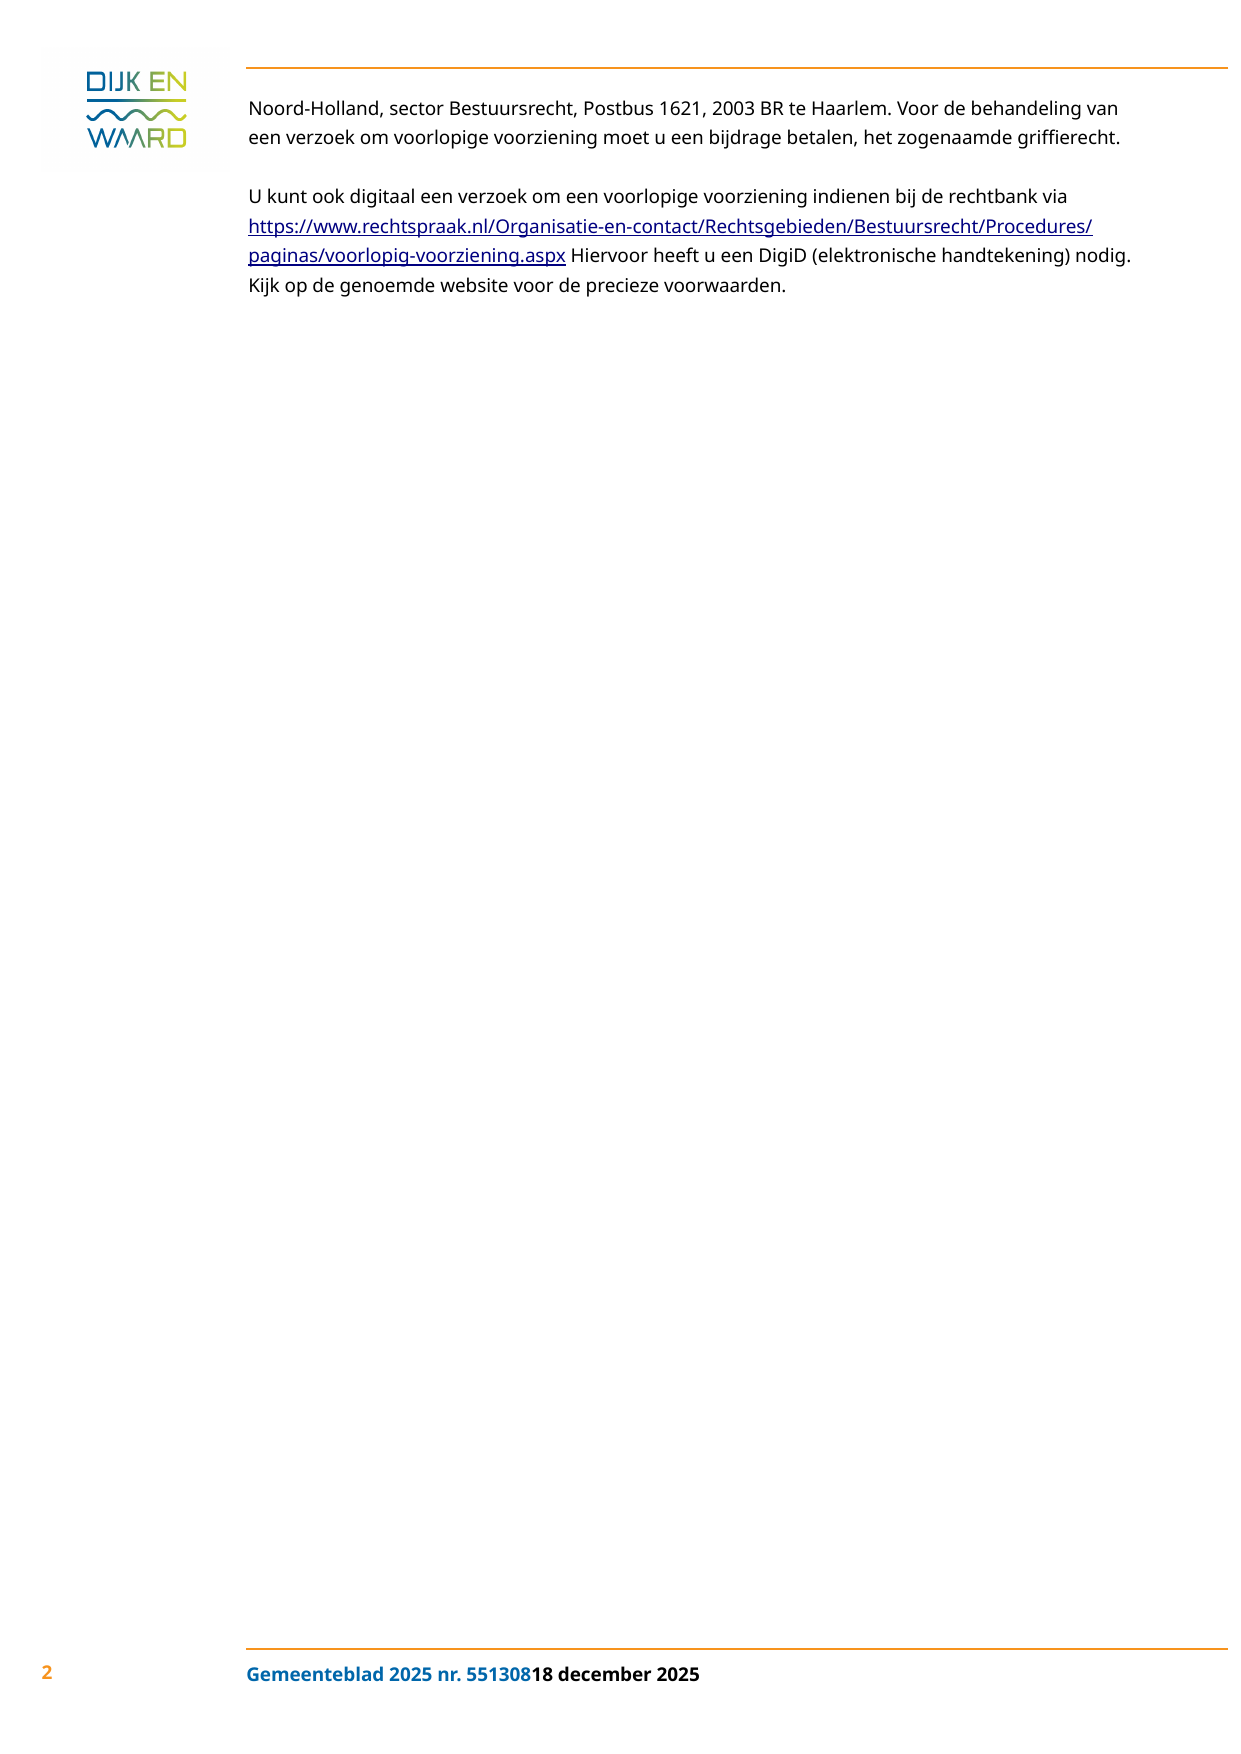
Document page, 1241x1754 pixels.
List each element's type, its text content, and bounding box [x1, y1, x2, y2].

picture [41, 47, 231, 172]
text Noord-Holland, sector Bestuursrecht, Postbus 1621, 2003 BR te Haarlem. Voor de behandeling van een verzoek om voorlopige voorziening moet u een bijdrage betalen, het zogenaamde griffierecht. [248, 95, 1152, 150]
text U kunt ook digitaal een verzoek om een voorlopige voorziening indienen bij de rechtbank via https://www.rechtspraak.nl/Organisatie-en-contact/Rechtsgebieden/Bestuursrecht/Procedures/paginas/voorlopig-voorziening.aspx Hiervoor heeft u een DigiD (elektronische handtekening) nodig. Kijk op de genoemde website voor de precieze voorwaarden. [248, 183, 1152, 298]
